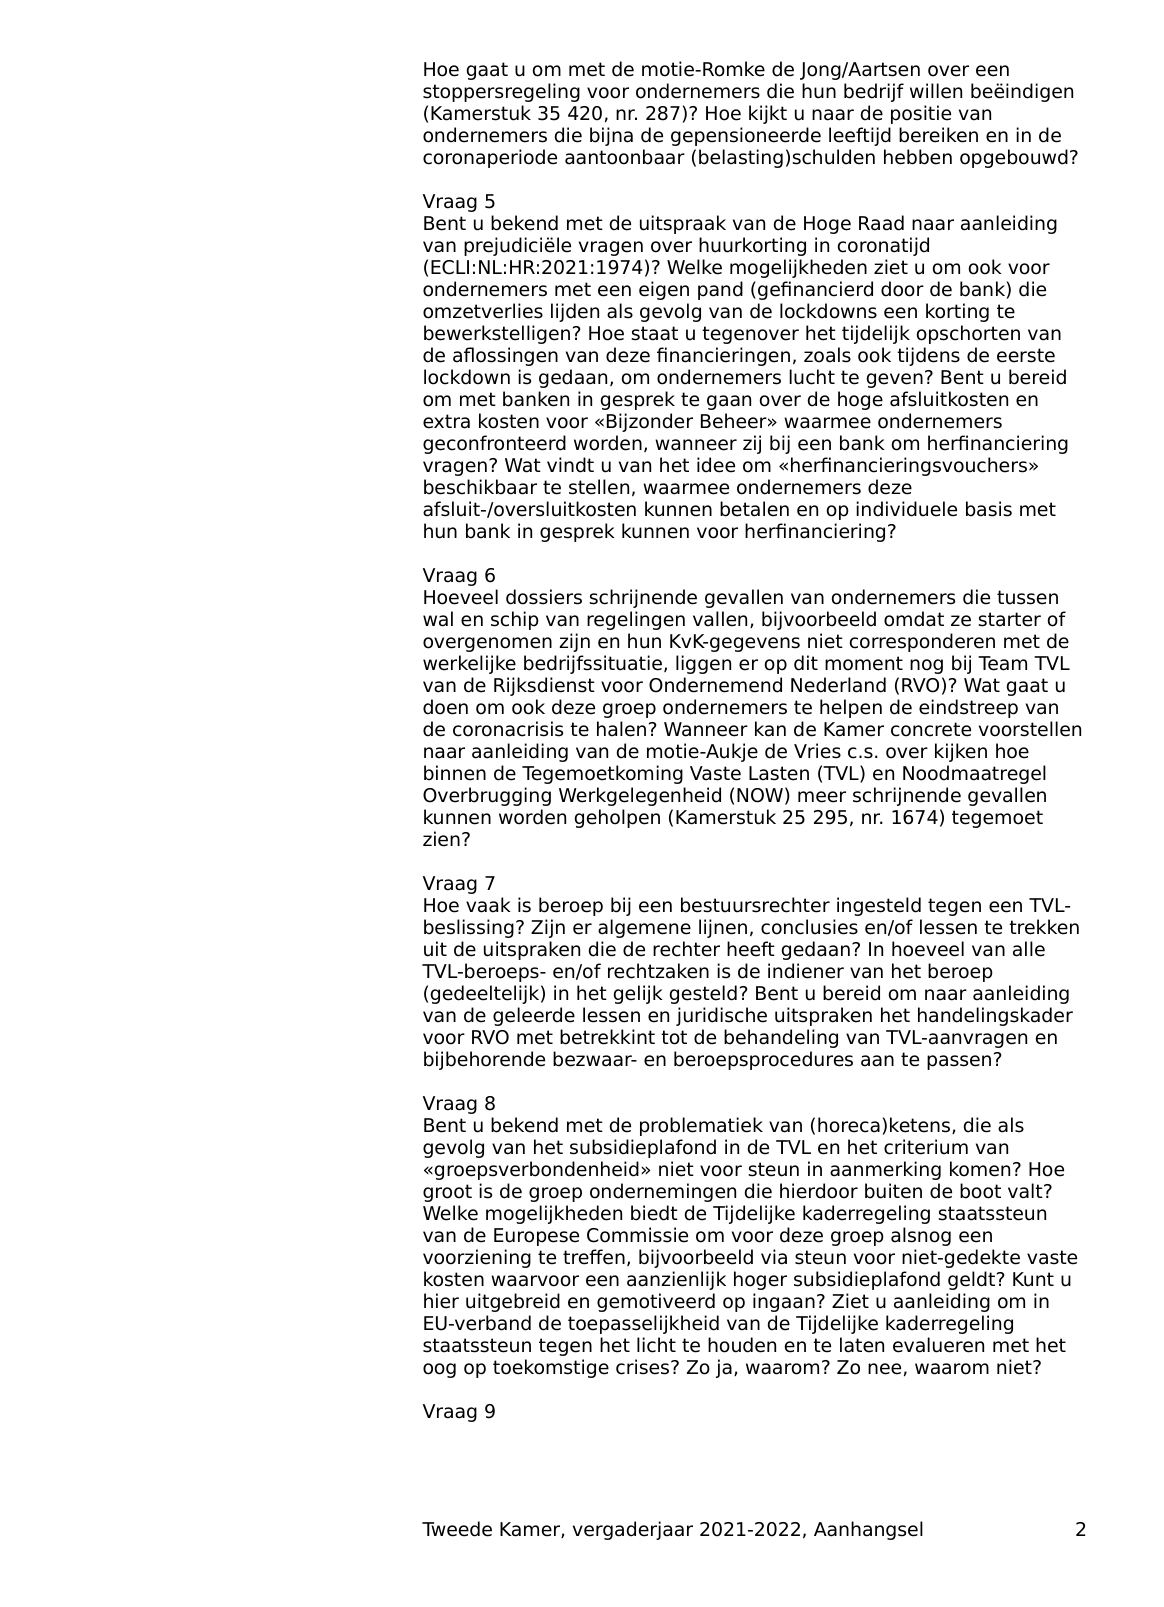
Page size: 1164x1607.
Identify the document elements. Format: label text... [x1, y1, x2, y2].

text Vraag 6 [422, 565, 1087, 587]
text Vraag 8 [422, 1093, 1087, 1115]
text Vraag 5 [422, 191, 1087, 213]
text Hoeveel dossiers schrijnende gevallen van ondernemers die tussen wal en schip van regelingen vallen, bijvoorbeeld omdat ze starter of overgenomen zijn en hun KvK-gegevens niet corresponderen met de werkelijke bedrijfssituatie, liggen er op dit moment nog bij Team TVL van de Rijksdienst voor Ondernemend Nederland (RVO)? Wat gaat u doen om ook deze groep ondernemers te helpen de eindstreep van de coronacrisis te halen? Wanneer kan de Kamer concrete voorstellen naar aanleiding van de motie-Aukje de Vries c.s. over kijken hoe binnen de Tegemoetkoming Vaste Lasten (TVL) en Noodmaatregel Overbrugging Werkgelegenheid (NOW) meer schrijnende gevallen kunnen worden geholpen (Kamerstuk 25 295, nr. 1674) tegemoet zien? [422, 587, 1087, 851]
text Hoe vaak is beroep bij een bestuursrechter ingesteld tegen een TVL-beslissing? Zijn er algemene lijnen, conclusies en/of lessen te trekken uit de uitspraken die de rechter heeft gedaan? In hoeveel van alle TVL-beroeps- en/of rechtzaken is de indiener van het beroep (gedeeltelijk) in het gelijk gesteld? Bent u bereid om naar aanleiding van de geleerde lessen en juridische uitspraken het handelingskader voor RVO met betrekkint tot de behandeling van TVL-aanvragen en bijbehorende bezwaar- en beroepsprocedures aan te passen? [422, 895, 1087, 1071]
text Bent u bekend met de uitspraak van de Hoge Raad naar aanleiding van prejudiciële vragen over huurkorting in coronatijd (ECLI:NL:HR:2021:1974)? Welke mogelijkheden ziet u om ook voor ondernemers met een eigen pand (gefinancierd door de bank) die omzetverlies lijden als gevolg van de lockdowns een korting te bewerkstelligen? Hoe staat u tegenover het tijdelijk opschorten van de aflossingen van deze financieringen, zoals ook tijdens de eerste lockdown is gedaan, om ondernemers lucht te geven? Bent u bereid om met banken in gesprek te gaan over de hoge afsluitkosten en extra kosten voor «Bijzonder Beheer» waarmee ondernemers geconfronteerd worden, wanneer zij bij een bank om herfinanciering vragen? Wat vindt u van het idee om «herfinancieringsvouchers» beschikbaar te stellen, waarmee ondernemers deze afsluit-/oversluitkosten kunnen betalen en op individuele basis met hun bank in gesprek kunnen voor herfinanciering? [422, 213, 1087, 543]
text Vraag 9 [422, 1401, 1087, 1423]
text Vraag 7 [422, 873, 1087, 895]
text Hoe gaat u om met de motie-Romke de Jong/Aartsen over een stoppersregeling voor ondernemers die hun bedrijf willen beëindigen (Kamerstuk 35 420, nr. 287)? Hoe kijkt u naar de positie van ondernemers die bijna de gepensioneerde leeftijd bereiken en in de coronaperiode aantoonbaar (belasting)schulden hebben opgebouwd? [422, 59, 1087, 169]
text Bent u bekend met de problematiek van (horeca)ketens, die als gevolg van het subsidieplafond in de TVL en het criterium van «groepsverbondenheid» niet voor steun in aanmerking komen? Hoe groot is de groep ondernemingen die hierdoor buiten de boot valt? Welke mogelijkheden biedt de Tijdelijke kaderregeling staatssteun van de Europese Commissie om voor deze groep alsnog een voorziening te treffen, bijvoorbeeld via steun voor niet-gedekte vaste kosten waarvoor een aanzienlijk hoger subsidieplafond geldt? Kunt u hier uitgebreid en gemotiveerd op ingaan? Ziet u aanleiding om in EU-verband de toepasselijkheid van de Tijdelijke kaderregeling staatssteun tegen het licht te houden en te laten evalueren met het oog op toekomstige crises? Zo ja, waarom? Zo nee, waarom niet? [422, 1115, 1087, 1379]
